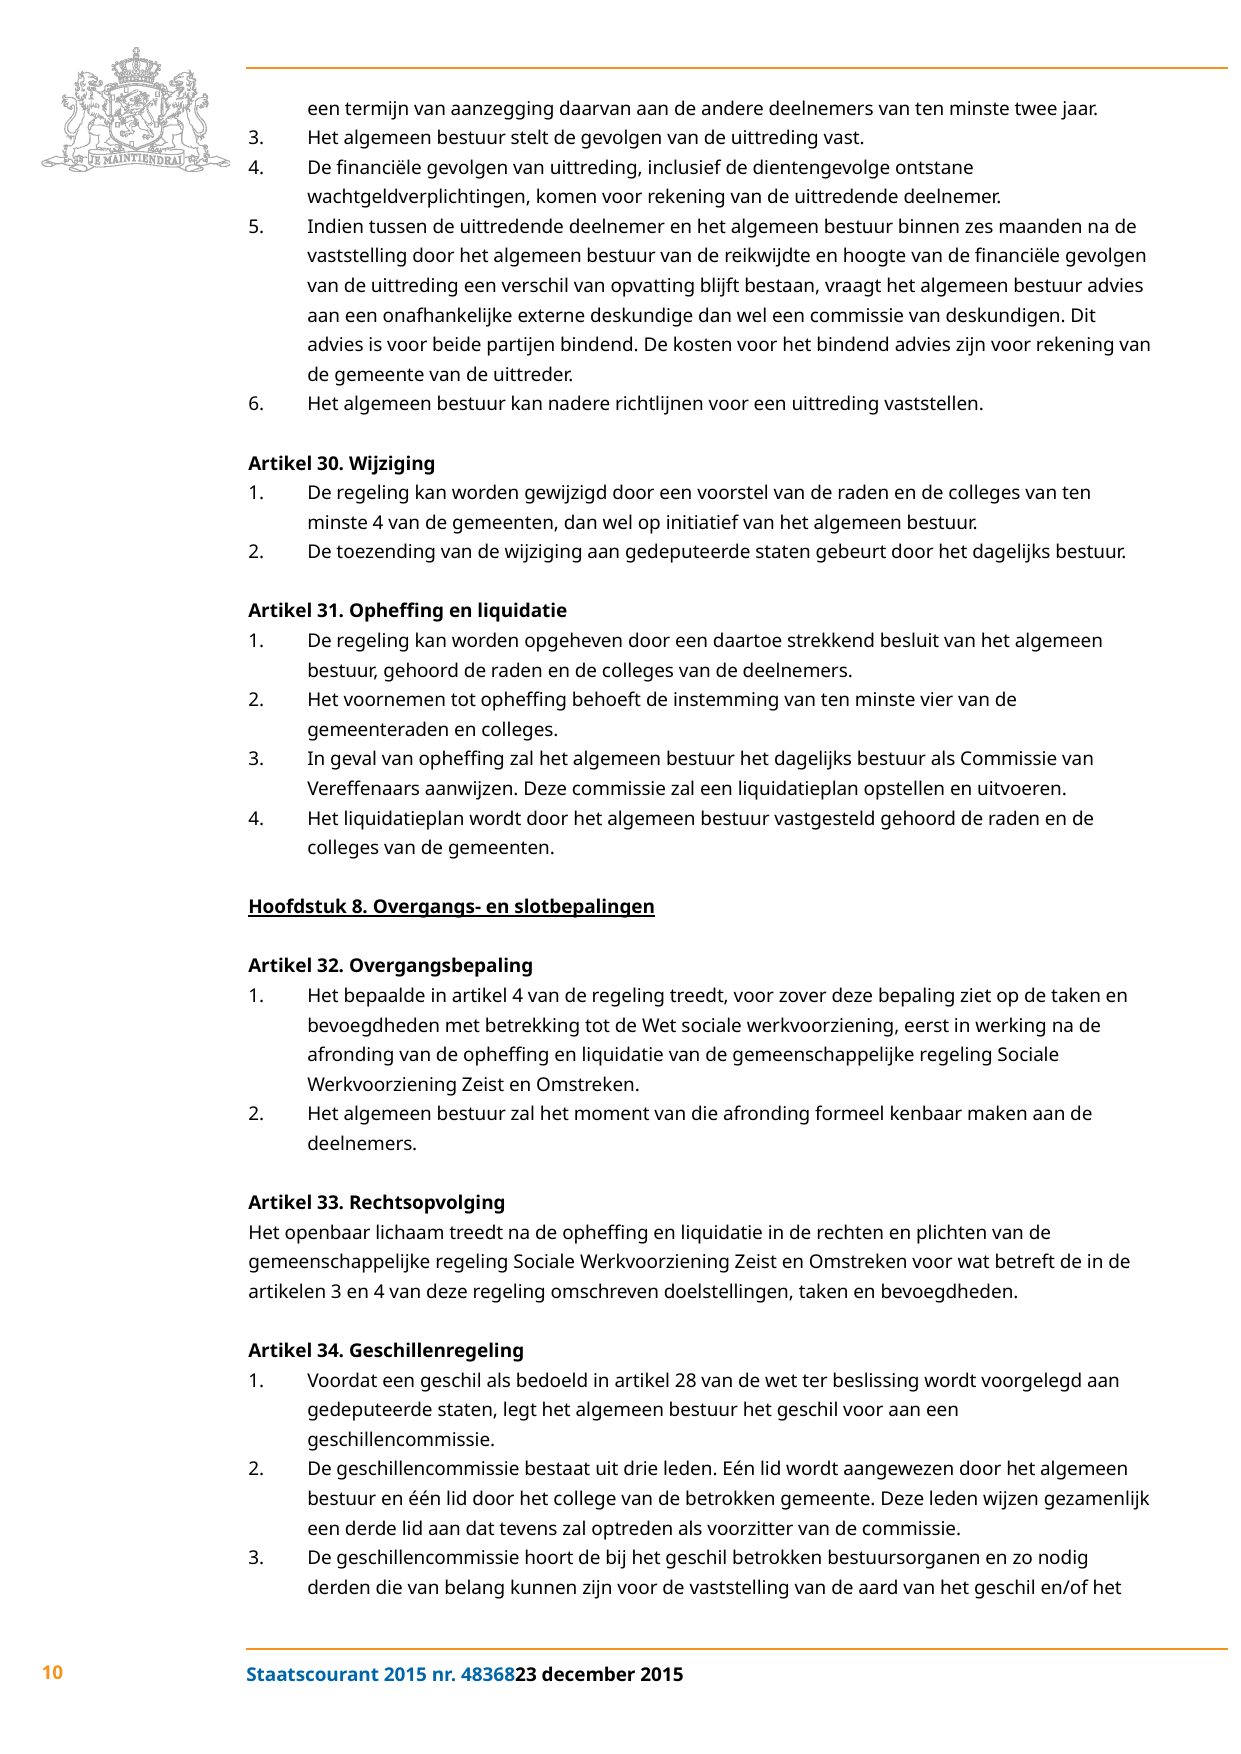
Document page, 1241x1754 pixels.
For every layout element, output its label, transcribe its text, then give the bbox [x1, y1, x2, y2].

text Artikel 32. Overgangsbepaling [248, 953, 1152, 978]
text Artikel 33. Rechtsopvolging [248, 1189, 1152, 1215]
list een termijn van aanzegging daarvan aan de andere deelnemers van ten minste twee jaar. [248, 95, 1152, 121]
list De toezending van de wijziging aan gedeputeerde staten gebeurt door het dagelijks bestuur. [248, 538, 1152, 564]
list De financiële gevolgen van uittreding, inclusief de dientengevolge ontstane wachtgeldverplichtingen, komen voor rekening van de uittredende deelnemer. [248, 154, 1152, 209]
list Indien tussen de uittredende deelnemer en het algemeen bestuur binnen zes maanden na de vaststelling door het algemeen bestuur van de reikwijdte en hoogte van de financiële gevolgen van de uittreding een verschil van opvatting blijft bestaan, vraagt het algemeen bestuur advies aan een onafhankelijke externe deskundige dan wel een commissie van deskundigen. Dit advies is voor beide partijen bindend. De kosten voor het bindend advies zijn voor rekening van de gemeente van de uittreder. [248, 213, 1152, 387]
list In geval van opheffing zal het algemeen bestuur het dagelijks bestuur als Commissie van Vereffenaars aanwijzen. Deze commissie zal een liquidatieplan opstellen en uitvoeren. [248, 746, 1152, 801]
picture [41, 47, 231, 172]
text Artikel 34. Geschillenregeling [248, 1337, 1152, 1363]
list Het algemeen bestuur zal het moment van die afronding formeel kenbaar maken aan de deelnemers. [248, 1101, 1152, 1156]
list De regeling kan worden gewijzigd door een voorstel van de raden en de colleges van ten minste 4 van de gemeenten, dan wel op initiatief van het algemeen bestuur. [248, 479, 1152, 535]
list Het algemeen bestuur stelt de gevolgen van de uittreding vast. [248, 124, 1152, 150]
list Voordat een geschil als bedoeld in artikel 28 van de wet ter beslissing wordt voorgelegd aan gedeputeerde staten, legt het algemeen bestuur het geschil voor aan een geschillencommissie. [248, 1367, 1152, 1452]
list Het liquidatieplan wordt door het algemeen bestuur vastgesteld gehoord de raden en de colleges van de gemeenten. [248, 805, 1152, 860]
list De geschillencommissie bestaat uit drie leden. Eén lid wordt aangewezen door het algemeen bestuur en één lid door het college van de betrokken gemeente. Deze leden wijzen gezamenlijk een derde lid aan dat tevens zal optreden als voorzitter van de commissie. [248, 1456, 1152, 1541]
text Artikel 30. Wijziging [248, 450, 1152, 476]
text Het openbaar lichaam treedt na de opheffing en liquidatie in de rechten en plichten van de gemeenschappelijke regeling Sociale Werkvoorziening Zeist en Omstreken voor wat betreft de in de artikelen 3 en 4 van deze regeling omschreven doelstellingen, taken en bevoegdheden. [248, 1219, 1152, 1304]
text Hoofdstuk 8. Overgangs- en slotbepalingen [248, 893, 1152, 919]
list Het algemeen bestuur kan nadere richtlijnen voor een uittreding vaststellen. [248, 391, 1152, 416]
list De geschillencommissie hoort de bij het geschil betrokken bestuursorganen en zo nodig derden die van belang kunnen zijn voor de vaststelling van de aard van het geschil en/of het [248, 1544, 1152, 1600]
list Het voornemen tot opheffing behoeft de instemming van ten minste vier van de gemeenteraden en colleges. [248, 686, 1152, 742]
list Het bepaalde in artikel 4 van de regeling treedt, voor zover deze bepaling ziet op de taken en bevoegdheden met betrekking tot de Wet sociale werkvoorziening, eerst in werking na de afronding van de opheffing en liquidatie van de gemeenschappelijke regeling Sociale Werkvoorziening Zeist en Omstreken. [248, 982, 1152, 1097]
list De regeling kan worden opgeheven door een daartoe strekkend besluit van het algemeen bestuur, gehoord de raden en de colleges van de deelnemers. [248, 627, 1152, 683]
text Artikel 31. Opheffing en liquidatie [248, 598, 1152, 623]
